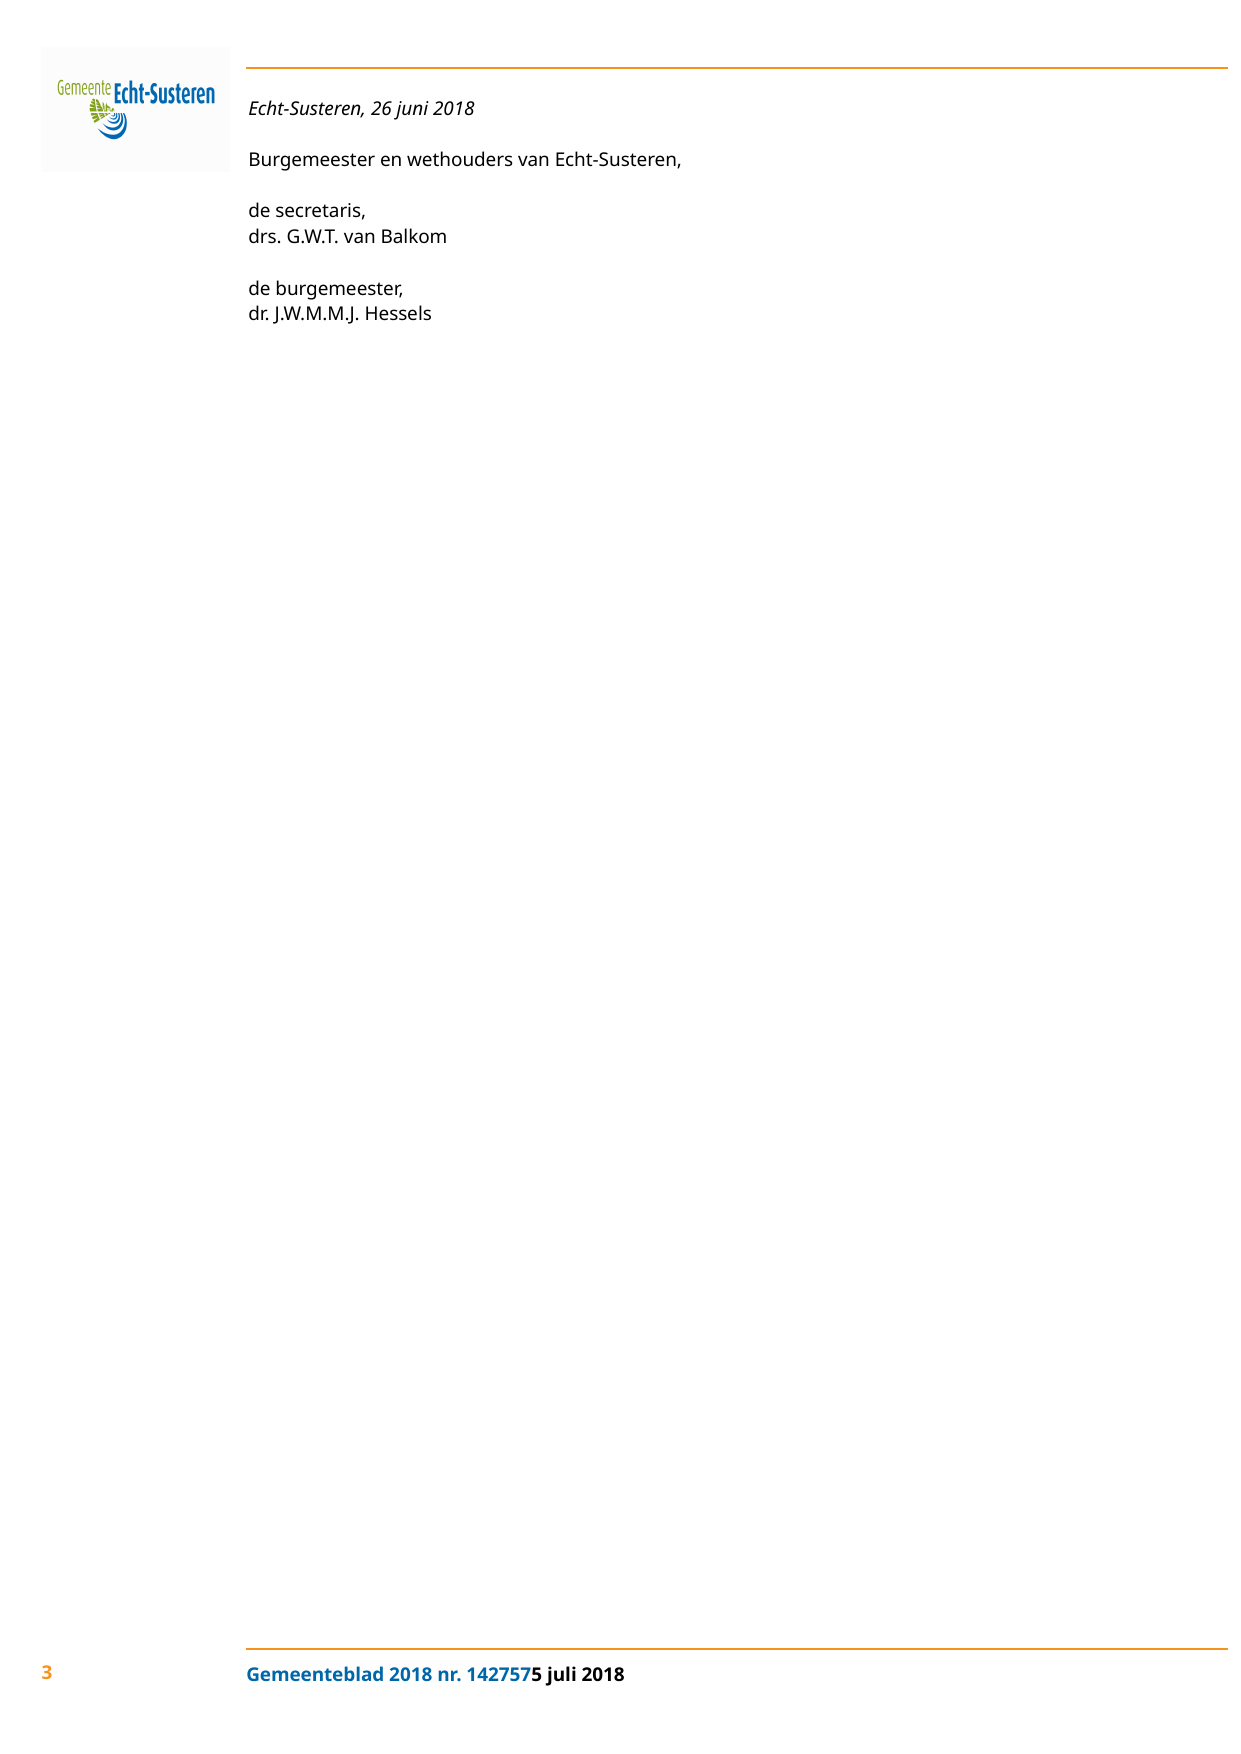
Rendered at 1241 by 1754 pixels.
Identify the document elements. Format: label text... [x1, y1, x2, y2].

text de burgemeester, [248, 275, 1152, 301]
text Echt-Susteren, 26 juni 2018 [248, 95, 1152, 121]
text drs. G.W.T. van Balkom [248, 223, 1152, 249]
text de secretaris, [248, 198, 1152, 223]
text dr. J.W.M.M.J. Hessels [248, 301, 1152, 326]
text Burgemeester en wethouders van Echt-Susteren, [248, 146, 1152, 172]
picture [41, 47, 231, 172]
